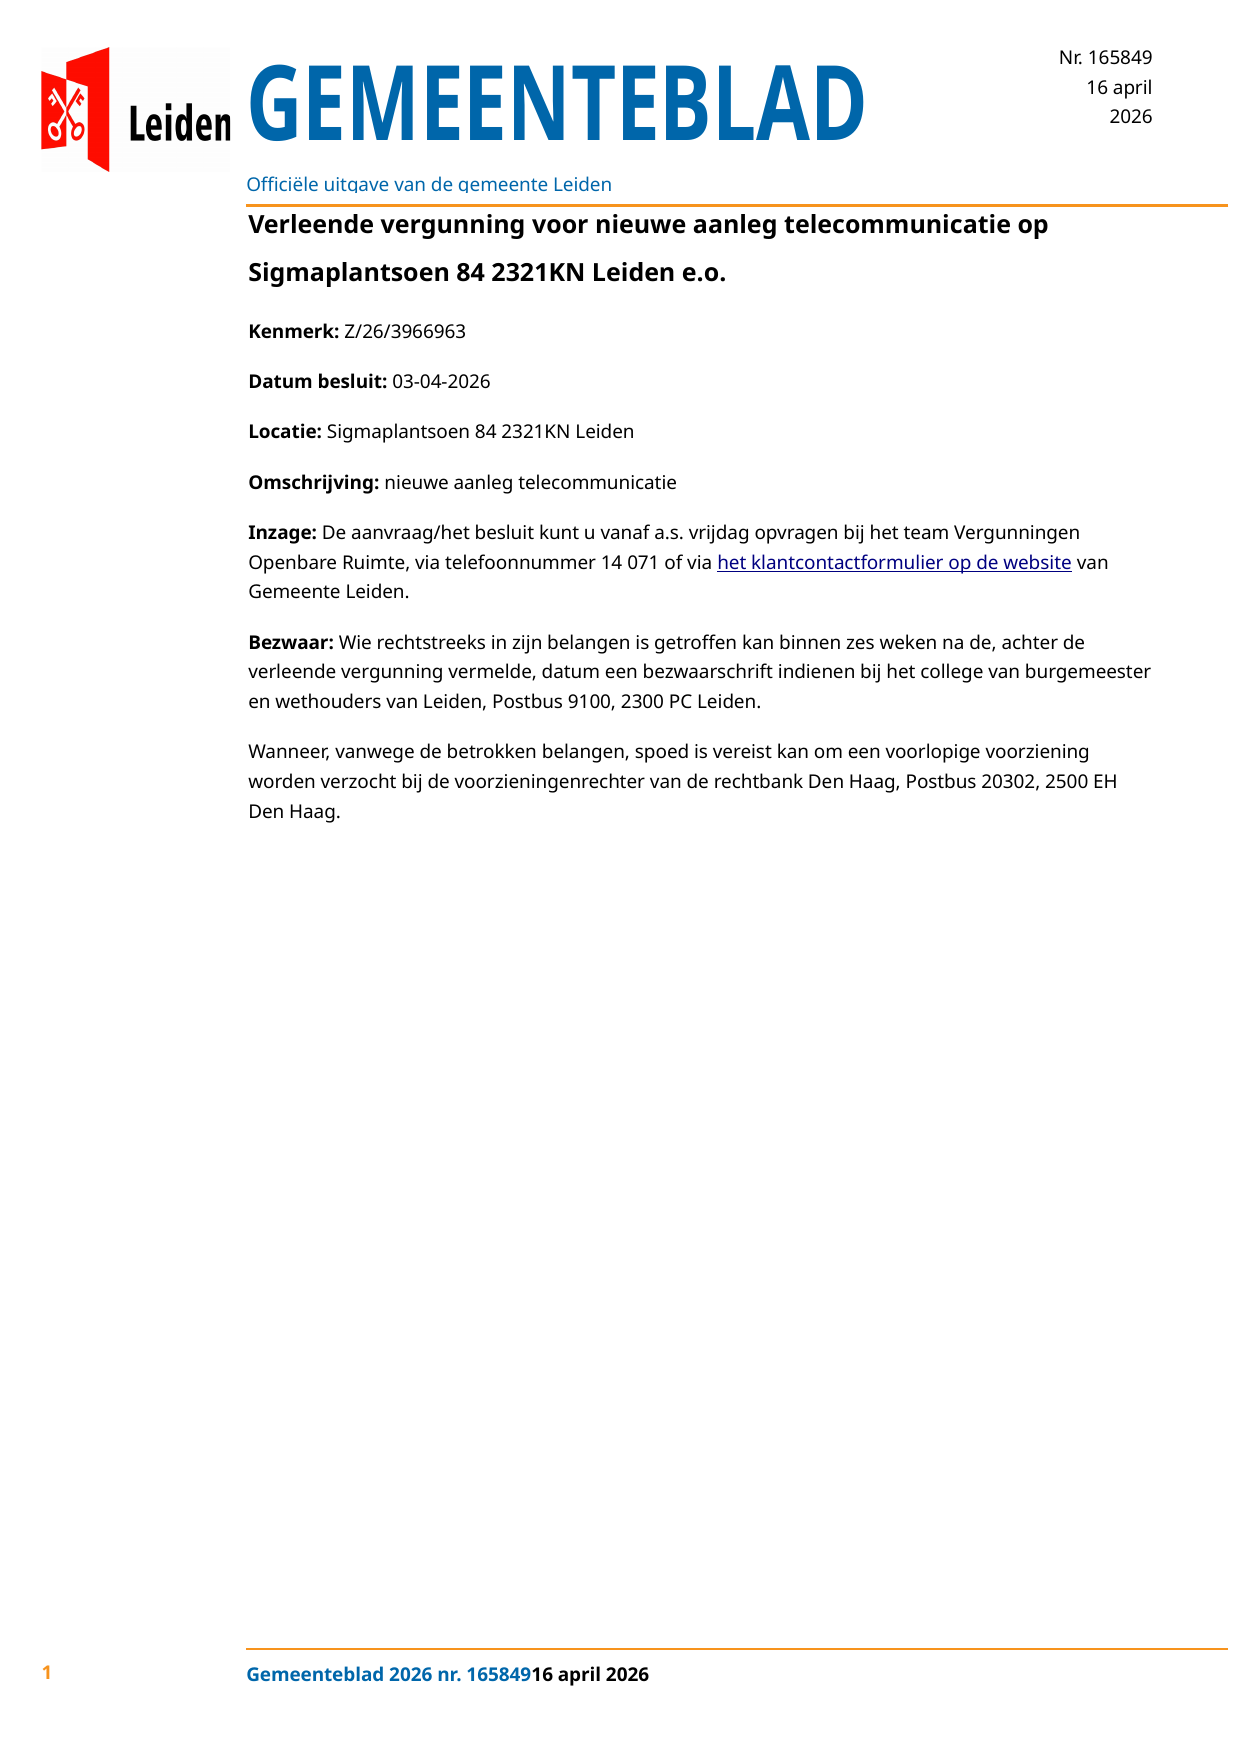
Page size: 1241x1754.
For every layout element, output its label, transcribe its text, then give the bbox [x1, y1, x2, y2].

text Wanneer, vanwege de betrokken belangen, spoed is vereist kan om een voorlopige voorziening worden verzocht bij de voorzieningenrechter van de rechtbank Den Haag, Postbus 20302, 2500 EH Den Haag. [248, 739, 1152, 824]
text Verleende vergunning voor nieuwe aanleg telecommunicatie op Sigmaplantsoen 84 2321KN Leiden e.o. [248, 207, 1152, 288]
text Locatie: Sigmaplantsoen 84 2321KN Leiden [248, 419, 1152, 444]
text Datum besluit: 03-04-2026 [248, 368, 1152, 394]
text Kenmerk: Z/26/3966963 [248, 318, 1152, 344]
text Omschrijving: nieuwe aanleg telecommunicatie [248, 469, 1152, 495]
text Bezwaar: Wie rechtstreeks in zijn belangen is getroffen kan binnen zes weken na de, achter de verleende vergunning vermelde, datum een bezwaarschrift indienen bij het college van burgemeester en wethouders van Leiden, Postbus 9100, 2300 PC Leiden. [248, 629, 1152, 714]
picture [41, 47, 231, 172]
text Inzage: De aanvraag/het besluit kunt u vanaf a.s. vrijdag opvragen bij het team Vergunningen Openbare Ruimte, via telefoonnummer 14 071 of via het klantcontactformulier op de website van Gemeente Leiden. [248, 519, 1152, 604]
